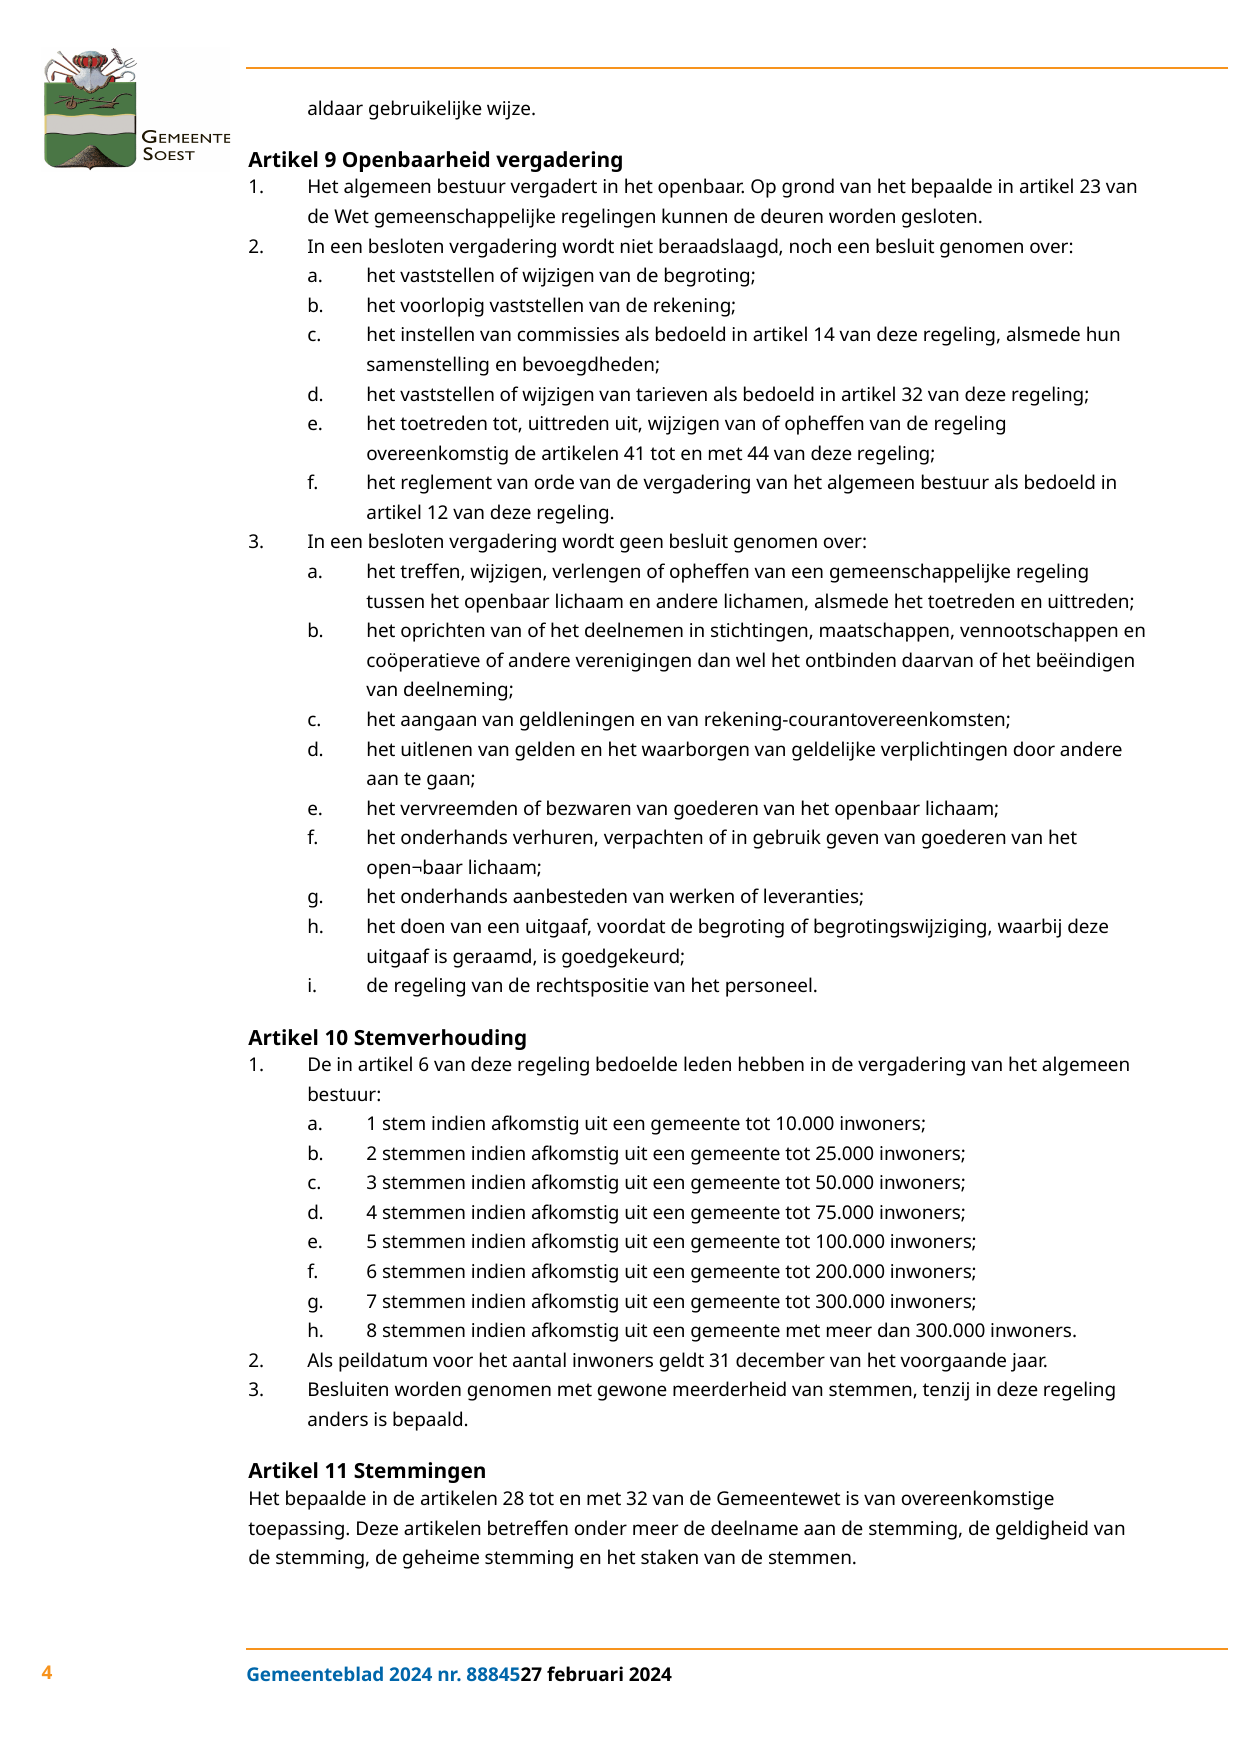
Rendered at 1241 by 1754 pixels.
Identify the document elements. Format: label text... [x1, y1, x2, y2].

list Het algemeen bestuur vergadert in het openbaar. Op grond van het bepaalde in artikel 23 van de Wet gemeenschappelijke regelingen kunnen de deuren worden gesloten. [248, 174, 1152, 229]
list het vervreemden of bezwaren van goederen van het openbaar lichaam; [307, 795, 1152, 821]
text Artikel 11 Stemmingen [248, 1457, 1152, 1485]
list het vaststellen of wijzigen van de begroting; [307, 262, 1152, 288]
list 6 stemmen indien afkomstig uit een gemeente tot 200.000 inwoners; [307, 1258, 1152, 1284]
text Artikel 9 Openbaarheid vergadering [248, 145, 1152, 174]
list 8 stemmen indien afkomstig uit een gemeente met meer dan 300.000 inwoners. [307, 1317, 1152, 1343]
list In een besloten vergadering wordt niet beraadslaagd, noch een besluit genomen over: [248, 233, 1152, 258]
list 4 stemmen indien afkomstig uit een gemeente tot 75.000 inwoners; [307, 1199, 1152, 1225]
list het onderhands aanbesteden van werken of leveranties; [307, 884, 1152, 909]
list het vaststellen of wijzigen van tarieven als bedoeld in artikel 32 van deze regeling; [307, 381, 1152, 406]
list De in artikel 6 van deze regeling bedoelde leden hebben in de vergadering van het algemeen bestuur: [248, 1051, 1152, 1107]
list het instellen van commissies als bedoeld in artikel 14 van deze regeling, alsmede hun samenstelling en bevoegdheden; [307, 322, 1152, 377]
list 3 stemmen indien afkomstig uit een gemeente tot 50.000 inwoners; [307, 1169, 1152, 1195]
picture [41, 47, 231, 172]
text Artikel 10 Stemverhouding [248, 1023, 1152, 1051]
list 7 stemmen indien afkomstig uit een gemeente tot 300.000 inwoners; [307, 1288, 1152, 1314]
list het onderhands verhuren, verpachten of in gebruik geven van goederen van het open¬baar lichaam; [307, 824, 1152, 880]
list Besluiten worden genomen met gewone meerderheid van stemmen, tenzij in deze regeling anders is bepaald. [248, 1377, 1152, 1432]
list Als peildatum voor het aantal inwoners geldt 31 december van het voorgaande jaar. [248, 1347, 1152, 1373]
list de regeling van de rechtspositie van het personeel. [307, 972, 1152, 998]
list het toetreden tot, uittreden uit, wijzigen van of opheffen van de regeling overeenkomstig de artikelen 41 tot en met 44 van deze regeling; [307, 410, 1152, 466]
list het voorlopig vaststellen van de rekening; [307, 292, 1152, 318]
list 1 stem indien afkomstig uit een gemeente tot 10.000 inwoners; [307, 1110, 1152, 1136]
list aldaar gebruikelijke wijze. [248, 95, 1152, 121]
list 2 stemmen indien afkomstig uit een gemeente tot 25.000 inwoners; [307, 1140, 1152, 1166]
list In een besloten vergadering wordt geen besluit genomen over: [248, 529, 1152, 554]
list het uitlenen van gelden en het waarborgen van geldelijke verplichtingen door andere aan te gaan; [307, 736, 1152, 791]
text Het bepaalde in de artikelen 28 tot en met 32 van de Gemeentewet is van overeenkomstige toepassing. Deze artikelen betreffen onder meer de deelname aan de stemming, de geldigheid van de stemming, de geheime stemming en het staken van de stemmen. [248, 1485, 1152, 1570]
list het aangaan van geldleningen en van rekening-courantovereenkomsten; [307, 706, 1152, 732]
list het oprichten van of het deelnemen in stichtingen, maatschappen, vennootschappen en coöperatieve of andere verenigingen dan wel het ontbinden daarvan of het beëindigen van deelneming; [307, 617, 1152, 702]
list het doen van een uitgaaf, voordat de begroting of begrotingswijziging, waarbij deze uitgaaf is geraamd, is goedgekeurd; [307, 913, 1152, 968]
list het reglement van orde van de vergadering van het algemeen bestuur als bedoeld in artikel 12 van deze regeling. [307, 469, 1152, 525]
list 5 stemmen indien afkomstig uit een gemeente tot 100.000 inwoners; [307, 1229, 1152, 1254]
list het treffen, wijzigen, verlengen of opheffen van een gemeenschappelijke regeling tussen het openbaar lichaam en andere lichamen, alsmede het toetreden en uittreden; [307, 558, 1152, 613]
